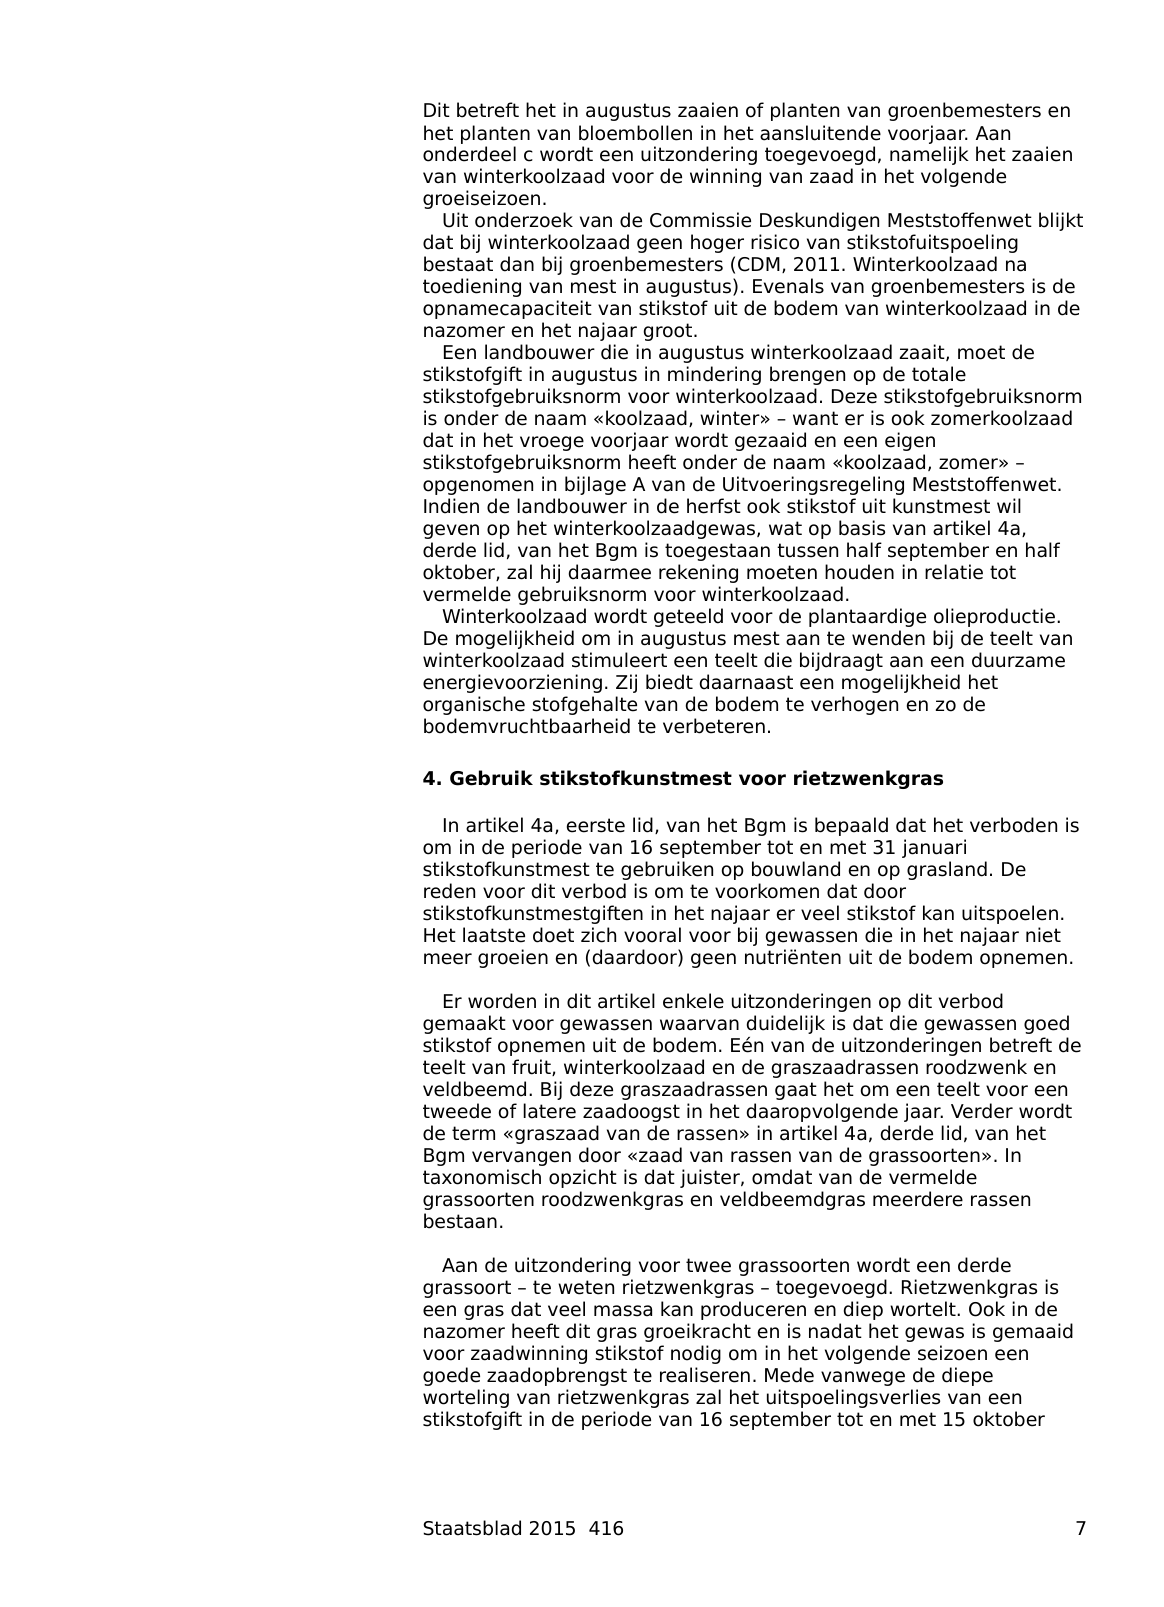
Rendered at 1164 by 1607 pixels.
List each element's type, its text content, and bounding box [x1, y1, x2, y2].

text In artikel 4a, eerste lid, van het Bgm is bepaald dat het verboden is om in de periode van 16 september tot en met 31 januari stikstofkunstmest te gebruiken op bouwland en op grasland. De reden voor dit verbod is om te voorkomen dat door stikstofkunstmestgiften in het najaar er veel stikstof kan uitspoelen. Het laatste doet zich vooral voor bij gewassen die in het najaar niet meer groeien en (daardoor) geen nutriënten uit de bodem opnemen. [422, 815, 1087, 969]
text Een landbouwer die in augustus winterkoolzaad zaait, moet de stikstofgift in augustus in mindering brengen op de totale stikstofgebruiksnorm voor winterkoolzaad. Deze stikstofgebruiksnorm is onder de naam «koolzaad, winter» – want er is ook zomerkoolzaad dat in het vroege voorjaar wordt gezaaid en een eigen stikstofgebruiksnorm heeft onder de naam «koolzaad, zomer» – opgenomen in bijlage A van de Uitvoeringsregeling Meststoffenwet. Indien de landbouwer in de herfst ook stikstof uit kunstmest wil geven op het winterkoolzaadgewas, wat op basis van artikel 4a, derde lid, van het Bgm is toegestaan tussen half september en half oktober, zal hij daarmee rekening moeten houden in relatie tot vermelde gebruiksnorm voor winterkoolzaad. [422, 342, 1087, 606]
text Er worden in dit artikel enkele uitzonderingen op dit verbod gemaakt voor gewassen waarvan duidelijk is dat die gewassen goed stikstof opnemen uit de bodem. Eén van de uitzonderingen betreft de teelt van fruit, winterkoolzaad en de graszaadrassen roodzwenk en veldbeemd. Bij deze graszaadrassen gaat het om een teelt voor een tweede of latere zaadoogst in het daaropvolgende jaar. Verder wordt de term «graszaad van de rassen» in artikel 4a, derde lid, van het Bgm vervangen door «zaad van rassen van de grassoorten». In taxonomisch opzicht is dat juister, omdat van de vermelde grassoorten roodzwenkgras en veldbeemdgras meerdere rassen bestaan. [422, 991, 1087, 1233]
subtitle 4. Gebruik stikstofkunstmest voor rietzwenkgras [422, 768, 1087, 790]
text Aan de uitzondering voor twee grassoorten wordt een derde grassoort – te weten rietzwenkgras – toegevoegd. Rietzwenkgras is een gras dat veel massa kan produceren en diep wortelt. Ook in de nazomer heeft dit gras groeikracht en is nadat het gewas is gemaaid voor zaadwinning stikstof nodig om in het volgende seizoen een goede zaadopbrengst te realiseren. Mede vanwege de diepe worteling van rietzwenkgras zal het uitspoelingsverlies van een stikstofgift in de periode van 16 september tot en met 15 oktober [422, 1255, 1087, 1431]
text Dit betreft het in augustus zaaien of planten van groenbemesters en het planten van bloembollen in het aansluitende voorjaar. Aan onderdeel c wordt een uitzondering toegevoegd, namelijk het zaaien van winterkoolzaad voor de winning van zaad in het volgende groeiseizoen. [422, 100, 1087, 210]
text Uit onderzoek van de Commissie Deskundigen Meststoffenwet blijkt dat bij winterkoolzaad geen hoger risico van stikstofuitspoeling bestaat dan bij groenbemesters (CDM, 2011. Winterkoolzaad na toediening van mest in augustus). Evenals van groenbemesters is de opnamecapaciteit van stikstof uit de bodem van winterkoolzaad in de nazomer en het najaar groot. [422, 210, 1087, 342]
text Winterkoolzaad wordt geteeld voor de plantaardige olieproductie. De mogelijkheid om in augustus mest aan te wenden bij de teelt van winterkoolzaad stimuleert een teelt die bijdraagt aan een duurzame energievoorziening. Zij biedt daarnaast een mogelijkheid het organische stofgehalte van de bodem te verhogen en zo de bodemvruchtbaarheid te verbeteren. [422, 606, 1087, 738]
